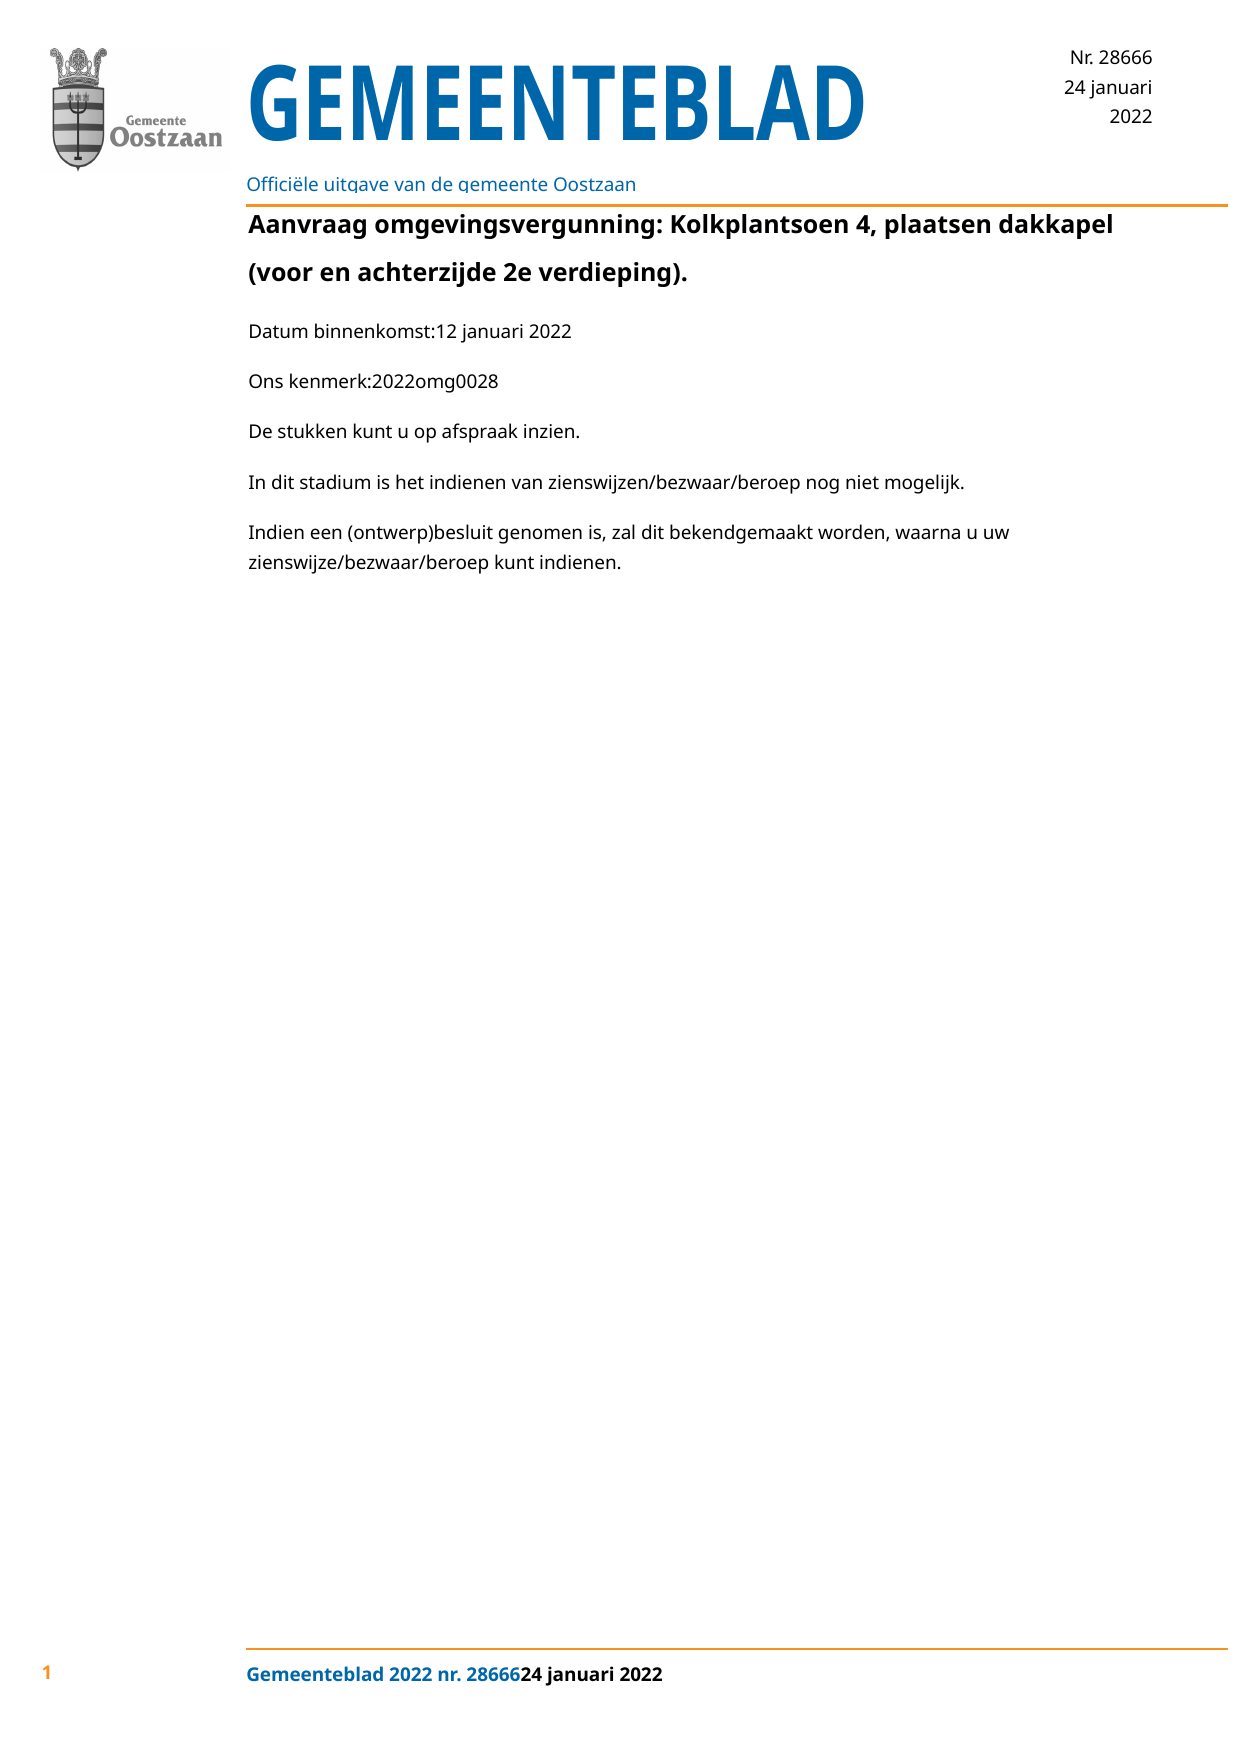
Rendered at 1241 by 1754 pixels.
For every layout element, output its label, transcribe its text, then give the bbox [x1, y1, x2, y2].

text Aanvraag omgevingsvergunning: Kolkplantsoen 4, plaatsen dakkapel (voor en achterzijde 2e verdieping). [248, 207, 1152, 288]
text Indien een (ontwerp)besluit genomen is, zal dit bekendgemaakt worden, waarna u uw zienswijze/bezwaar/beroep kunt indienen. [248, 519, 1152, 575]
text Datum binnenkomst:12 januari 2022 [248, 318, 1152, 344]
text Ons kenmerk:2022omg0028 [248, 368, 1152, 394]
text In dit stadium is het indienen van zienswijzen/bezwaar/beroep nog niet mogelijk. [248, 469, 1152, 495]
text De stukken kunt u op afspraak inzien. [248, 419, 1152, 444]
picture [41, 47, 231, 172]
